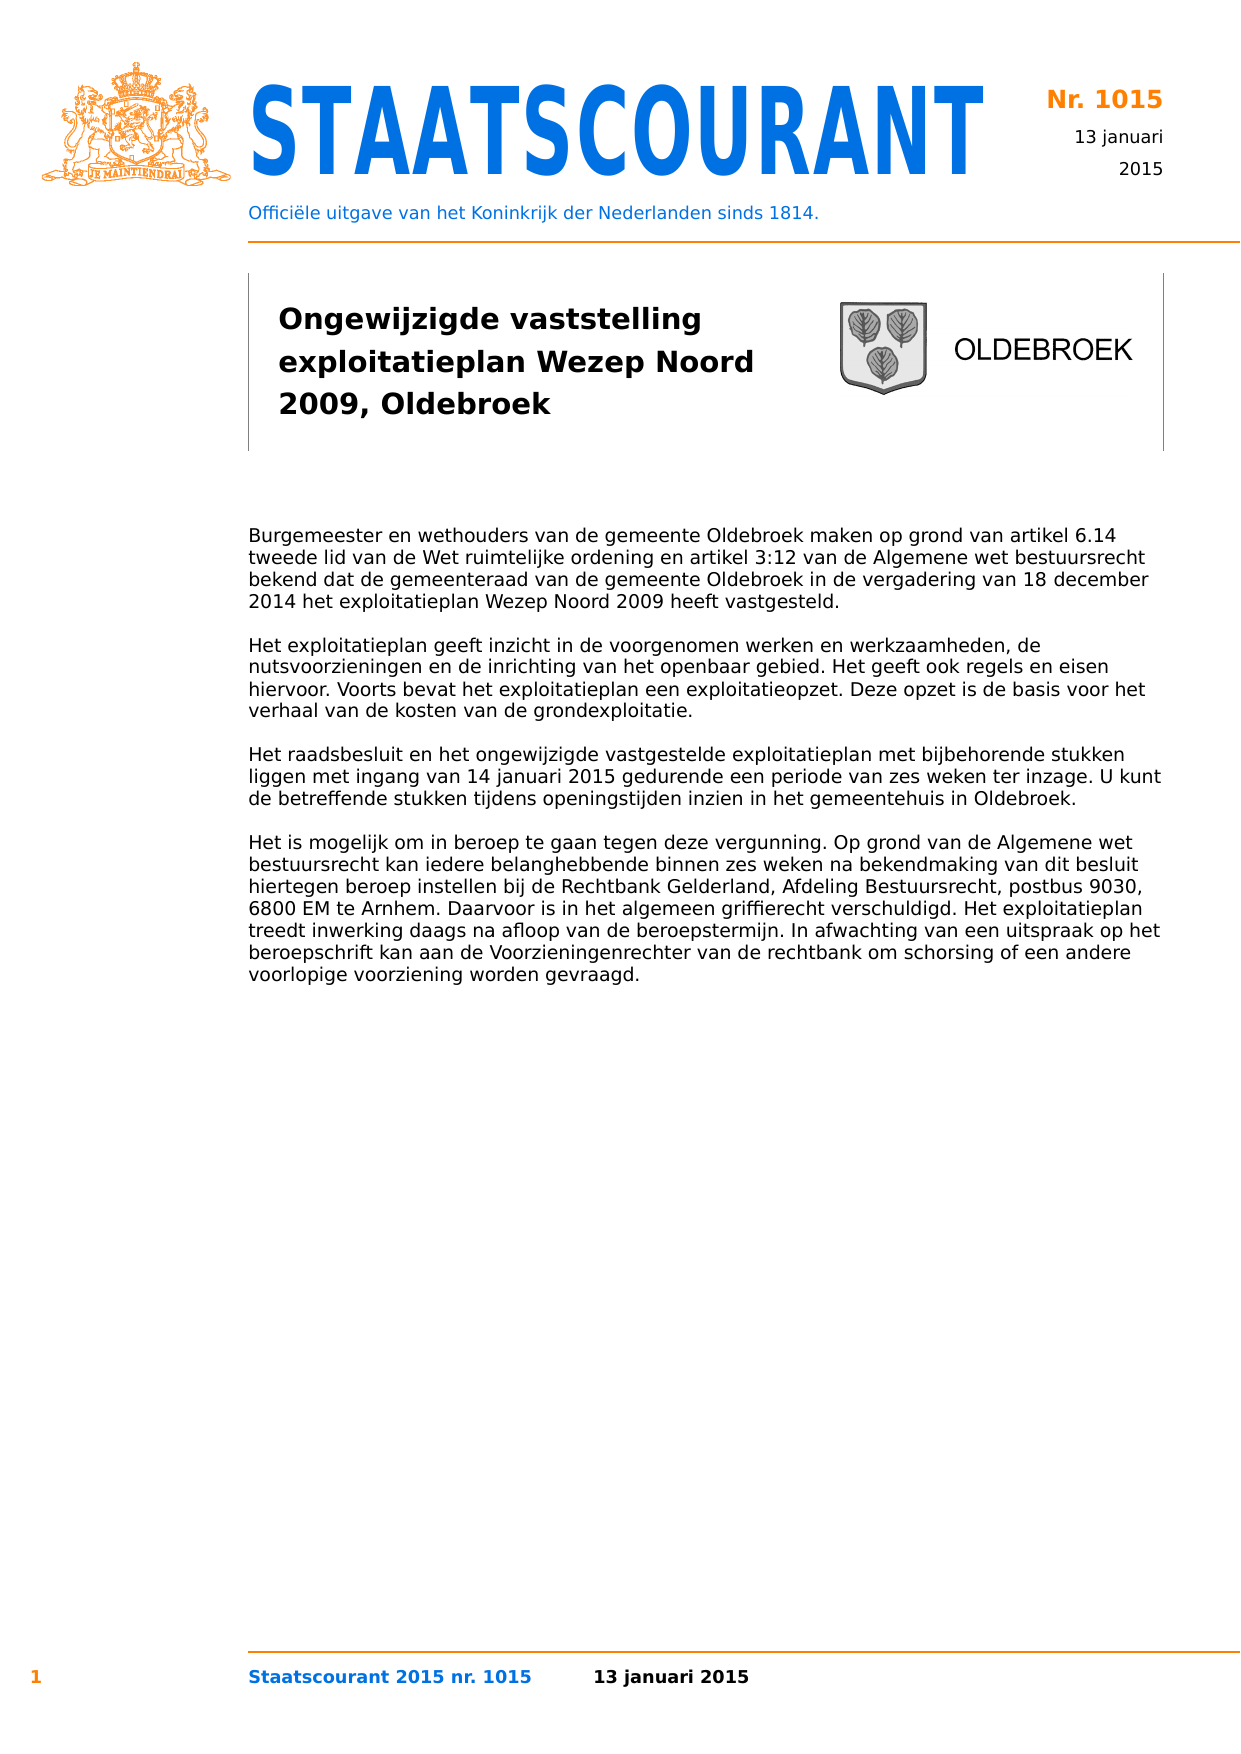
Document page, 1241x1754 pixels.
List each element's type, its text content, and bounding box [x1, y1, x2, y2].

table_header Nr. 1015 [998, 62, 1240, 121]
table_cell 13 januari [998, 121, 1240, 153]
text Het exploitatieplan geeft inzicht in de voorgenomen werken en werkzaamheden, de nutsvoorzieningen en de inrichting van het openbaar gebied. Het geeft ook regels en eisen hiervoor. Voorts bevat het exploitatieplan een exploitatieopzet. Deze opzet is de basis voor het verhaal van de kosten van de grondexploitatie. [248, 634, 1163, 722]
table_header [25, 62, 248, 241]
subtitle Ongewijzigde vaststelling exploitatieplan Wezep Noord 2009, Oldebroek [249, 273, 1163, 451]
table_header STAATSCOURANT [248, 62, 998, 203]
text Het raadsbesluit en het ongewijzigde vastgestelde exploitatieplan met bijbehorende stukken liggen met ingang van 14 januari 2015 gedurende een periode van zes weken ter inzage. U kunt de betreffende stukken tijdens openingstijden inzien in het gemeentehuis in Oldebroek. [248, 744, 1163, 810]
picture [838, 302, 1134, 397]
picture [41, 62, 231, 186]
text Het is mogelijk om in beroep te gaan tegen deze vergunning. Op grond van de Algemene wet bestuursrecht kan iedere belanghebbende binnen zes weken na bekendmaking van dit besluit hiertegen beroep instellen bij de Rechtbank Gelderland, Afdeling Bestuursrecht, postbus 9030, 6800 EM te Arnhem. Daarvoor is in het algemeen griffierecht verschuldigd. Het exploitatieplan treedt inwerking daags na afloop van de beroepstermijn. In afwachting van een uitspraak op het beroepschrift kan aan de Voorzieningenrechter van de rechtbank om schorsing of een andere voorlopige voorziening worden gevraagd. [248, 832, 1163, 986]
text Burgemeester en wethouders van de gemeente Oldebroek maken op grond van artikel 6.14 tweede lid van de Wet ruimtelijke ordening en artikel 3:12 van de Algemene wet bestuursrecht bekend dat de gemeenteraad van de gemeente Oldebroek in de vergadering van 18 december 2014 het exploitatieplan Wezep Noord 2009 heeft vastgesteld. [248, 525, 1163, 613]
table_cell Officiële uitgave van het Koninkrijk der Nederlanden sinds 1814. [248, 203, 1240, 241]
table_cell 2015 [998, 153, 1240, 203]
